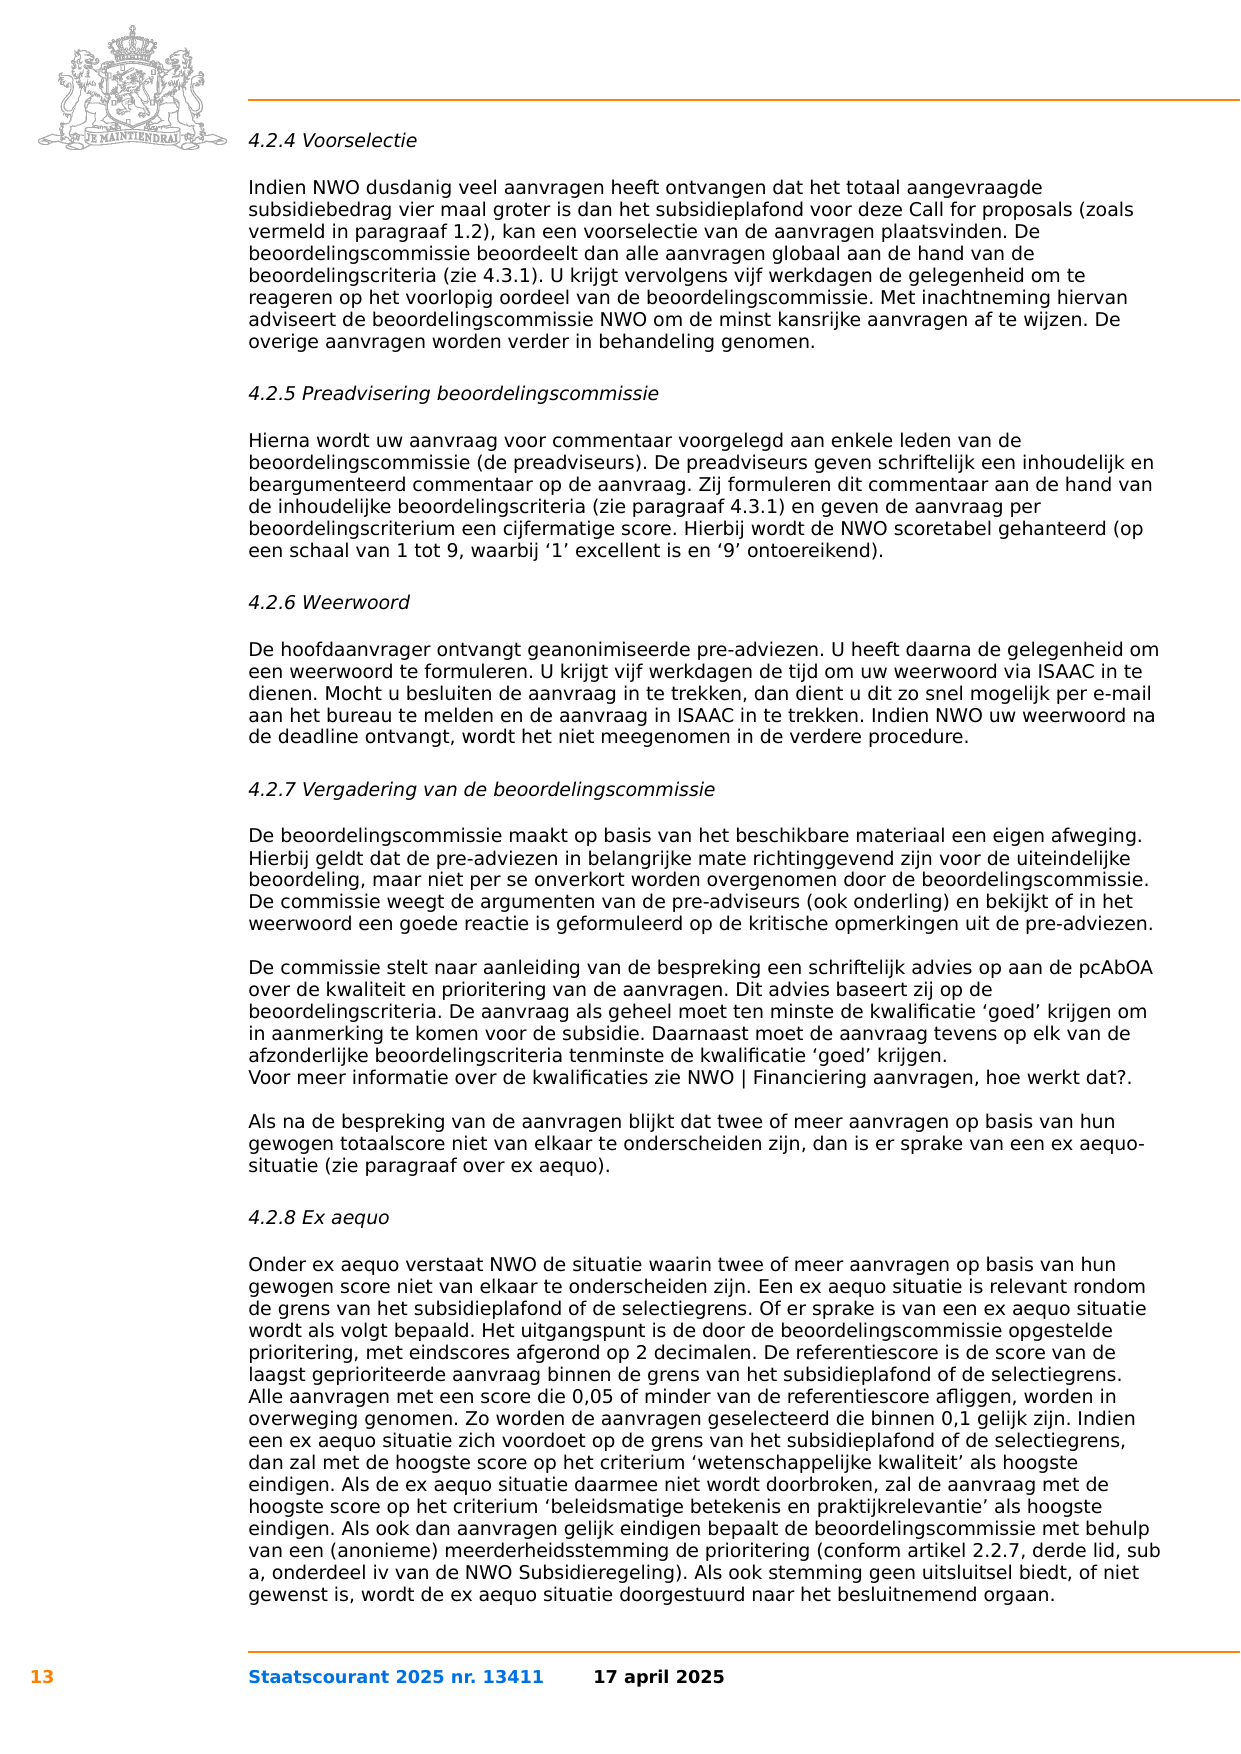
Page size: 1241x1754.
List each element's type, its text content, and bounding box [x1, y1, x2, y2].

text De hoofdaanvrager ontvangt geanonimiseerde pre-adviezen. U heeft daarna de gelegenheid om een weerwoord te formuleren. U krijgt vijf werkdagen de tijd om uw weerwoord via ISAAC in te dienen. Mocht u besluiten de aanvraag in te trekken, dan dient u dit zo snel mogelijk per e-mail aan het bureau te melden en de aanvraag in ISAAC in te trekken. Indien NWO uw weerwoord na de deadline ontvangt, wordt het niet meegenomen in de verdere procedure. [248, 638, 1163, 748]
picture [38, 25, 227, 150]
text Indien NWO dusdanig veel aanvragen heeft ontvangen dat het totaal aangevraagde subsidiebedrag vier maal groter is dan het subsidieplafond voor deze Call for proposals (zoals vermeld in paragraaf 1.2), kan een voorselectie van de aanvragen plaatsvinden. De beoordelingscommissie beoordeelt dan alle aanvragen globaal aan de hand van de beoordelingscriteria (zie 4.3.1). U krijgt vervolgens vijf werkdagen de gelegenheid om te reageren op het voorlopig oordeel van de beoordelingscommissie. Met inachtneming hiervan adviseert de beoordelingscommissie NWO om de minst kansrijke aanvragen af te wijzen. De overige aanvragen worden verder in behandeling genomen. [248, 177, 1163, 353]
subtitle 4.2.8 Ex aequo [248, 1207, 1163, 1229]
text Hierna wordt uw aanvraag voor commentaar voorgelegd aan enkele leden van de beoordelingscommissie (de preadviseurs). De preadviseurs geven schriftelijk een inhoudelijk en beargumenteerd commentaar op de aanvraag. Zij formuleren dit commentaar aan de hand van de inhoudelijke beoordelingscriteria (zie paragraaf 4.3.1) en geven de aanvraag per beoordelingscriterium een cijfermatige score. Hierbij wordt de NWO scoretabel gehanteerd (op een schaal van 1 tot 9, waarbij ‘1’ excellent is en ‘9’ ontoereikend). [248, 430, 1163, 562]
text De commissie stelt naar aanleiding van de bespreking een schriftelijk advies op aan de pcAbOA over de kwaliteit en prioritering van de aanvragen. Dit advies baseert zij op de beoordelingscriteria. De aanvraag als geheel moet ten minste de kwalificatie ‘goed’ krijgen om in aanmerking te komen voor de subsidie. Daarnaast moet de aanvraag tevens op elk van de afzonderlijke beoordelingscriteria tenminste de kwalificatie ‘goed’ krijgen. [248, 957, 1163, 1067]
subtitle 4.2.4 Voorselectie [248, 130, 1163, 152]
text Voor meer informatie over de kwalificaties zie NWO | Financiering aanvragen, hoe werkt dat?. [248, 1067, 1163, 1089]
text Als na de bespreking van de aanvragen blijkt dat twee of meer aanvragen op basis van hun gewogen totaalscore niet van elkaar te onderscheiden zijn, dan is er sprake van een ex aequo-situatie (zie paragraaf over ex aequo). [248, 1111, 1163, 1177]
subtitle 4.2.7 Vergadering van de beoordelingscommissie [248, 778, 1163, 800]
subtitle 4.2.6 Weerwoord [248, 592, 1163, 613]
text Onder ex aequo verstaat NWO de situatie waarin twee of meer aanvragen op basis van hun gewogen score niet van elkaar te onderscheiden zijn. Een ex aequo situatie is relevant rondom de grens van het subsidieplafond of de selectiegrens. Of er sprake is van een ex aequo situatie wordt als volgt bepaald. Het uitgangspunt is de door de beoordelingscommissie opgestelde prioritering, met eindscores afgerond op 2 decimalen. De referentiescore is de score van de laagst geprioriteerde aanvraag binnen de grens van het subsidieplafond of de selectiegrens. Alle aanvragen met een score die 0,05 of minder van de referentiescore afliggen, worden in overweging genomen. Zo worden de aanvragen geselecteerd die binnen 0,1 gelijk zijn. Indien een ex aequo situatie zich voordoet op de grens van het subsidieplafond of de selectiegrens, dan zal met de hoogste score op het criterium ‘wetenschappelijke kwaliteit’ als hoogste eindigen. Als de ex aequo situatie daarmee niet wordt doorbroken, zal de aanvraag met de hoogste score op het criterium ‘beleidsmatige betekenis en praktijkrelevantie’ als hoogste eindigen. Als ook dan aanvragen gelijk eindigen bepaalt de beoordelingscommissie met behulp van een (anonieme) meerderheidsstemming de prioritering (conform artikel 2.2.7, derde lid, sub a, onderdeel iv van de NWO Subsidieregeling). Als ook stemming geen uitsluitsel biedt, of niet gewenst is, wordt de ex aequo situatie doorgestuurd naar het besluitnemend orgaan. [248, 1254, 1163, 1606]
subtitle 4.2.5 Preadvisering beoordelingscommissie [248, 383, 1163, 405]
text De beoordelingscommissie maakt op basis van het beschikbare materiaal een eigen afweging. Hierbij geldt dat de pre-adviezen in belangrijke mate richtinggevend zijn voor de uiteindelijke beoordeling, maar niet per se onverkort worden overgenomen door de beoordelingscommissie. De commissie weegt de argumenten van de pre-adviseurs (ook onderling) en bekijkt of in het weerwoord een goede reactie is geformuleerd op de kritische opmerkingen uit de pre-adviezen. [248, 825, 1163, 935]
